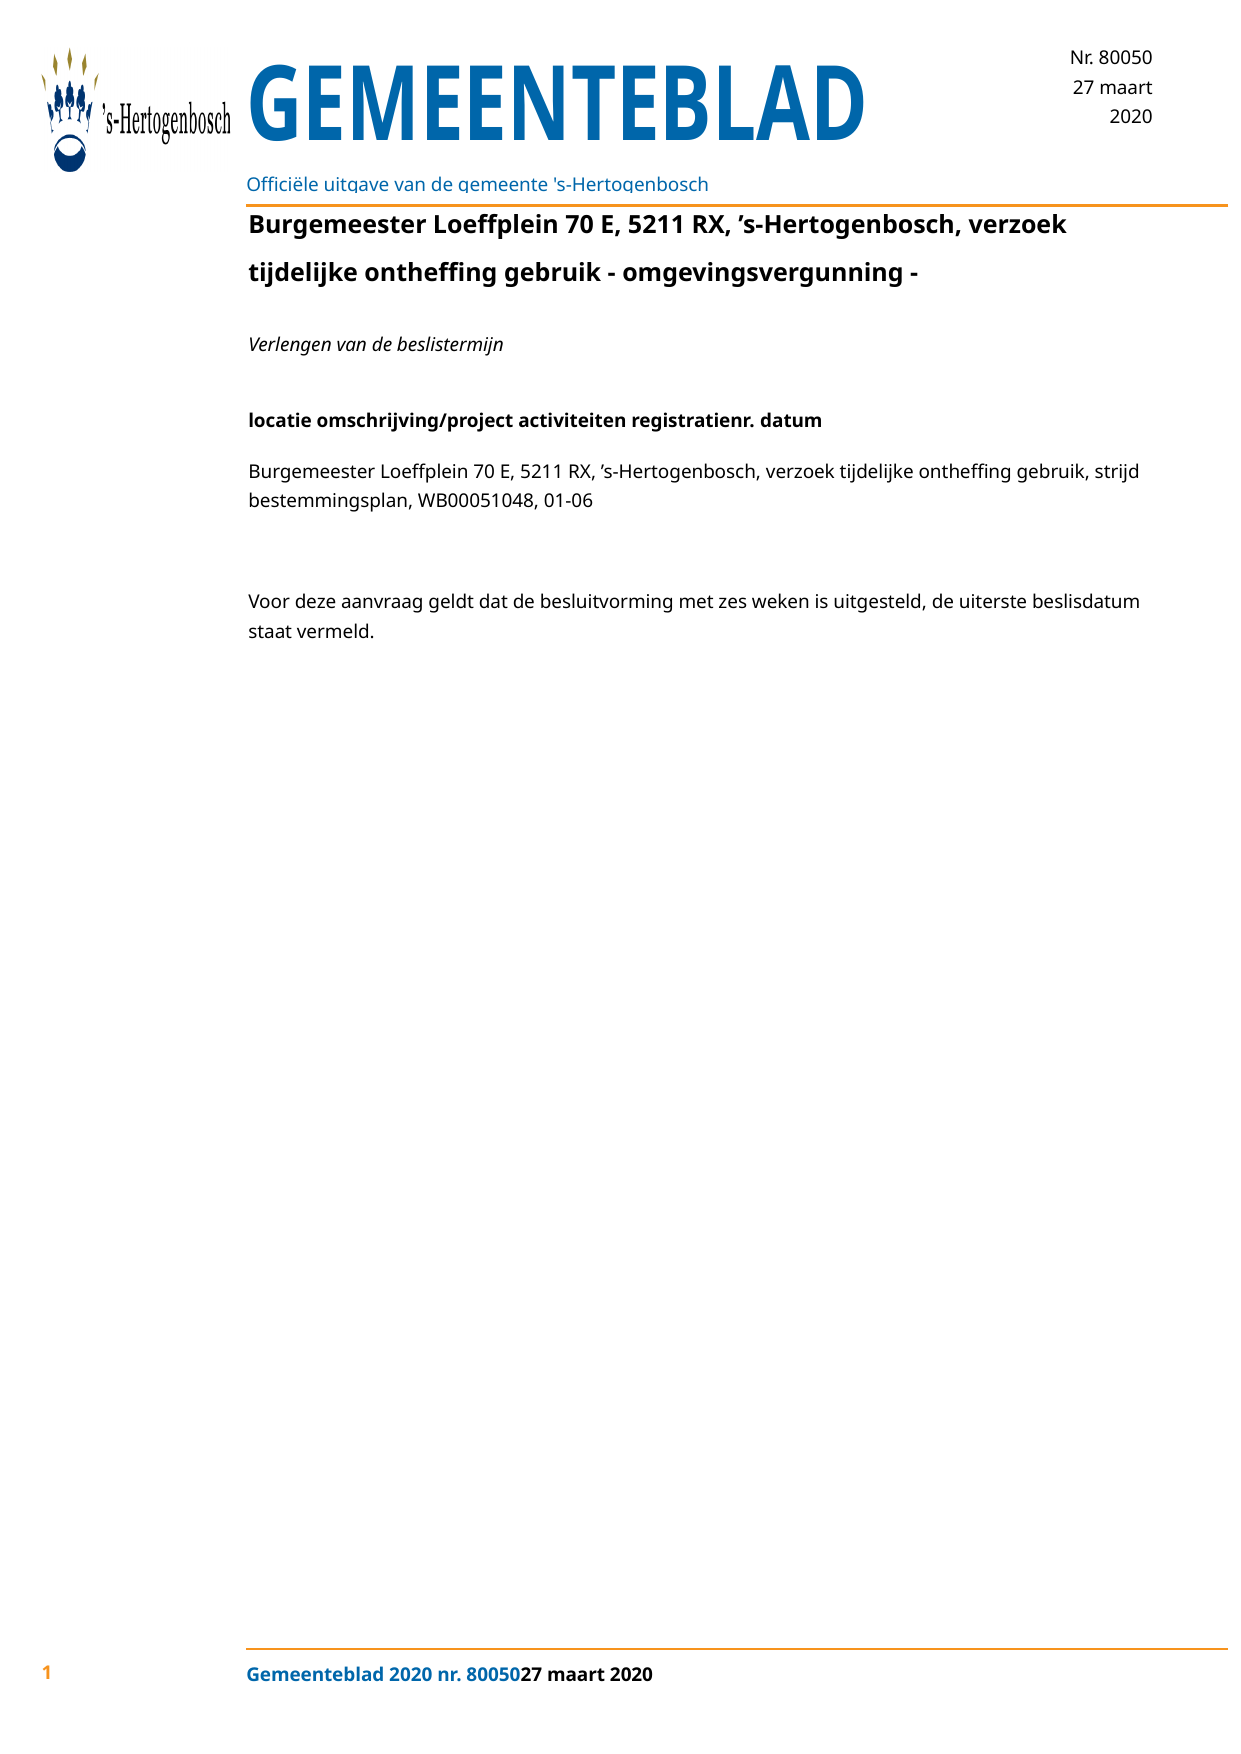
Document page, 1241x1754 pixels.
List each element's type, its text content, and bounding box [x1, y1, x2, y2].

text locatie omschrijving/project activiteiten registratienr. datum [248, 408, 1152, 433]
picture [41, 47, 231, 172]
text Burgemeester Loeffplein 70 E, 5211 RX, ’s-Hertogenbosch, verzoek tijdelijke ontheffing gebruik - omgevingsvergunning - [248, 207, 1152, 288]
text Verlengen van de beslistermijn [248, 331, 1152, 357]
text Voor deze aanvraag geldt dat de besluitvorming met zes weken is uitgesteld, de uiterste beslisdatum staat vermeld. [248, 588, 1152, 644]
text Burgemeester Loeffplein 70 E, 5211 RX, ’s-Hertogenbosch, verzoek tijdelijke ontheffing gebruik, strijd bestemmingsplan, WB00051048, 01-06 [248, 458, 1152, 513]
